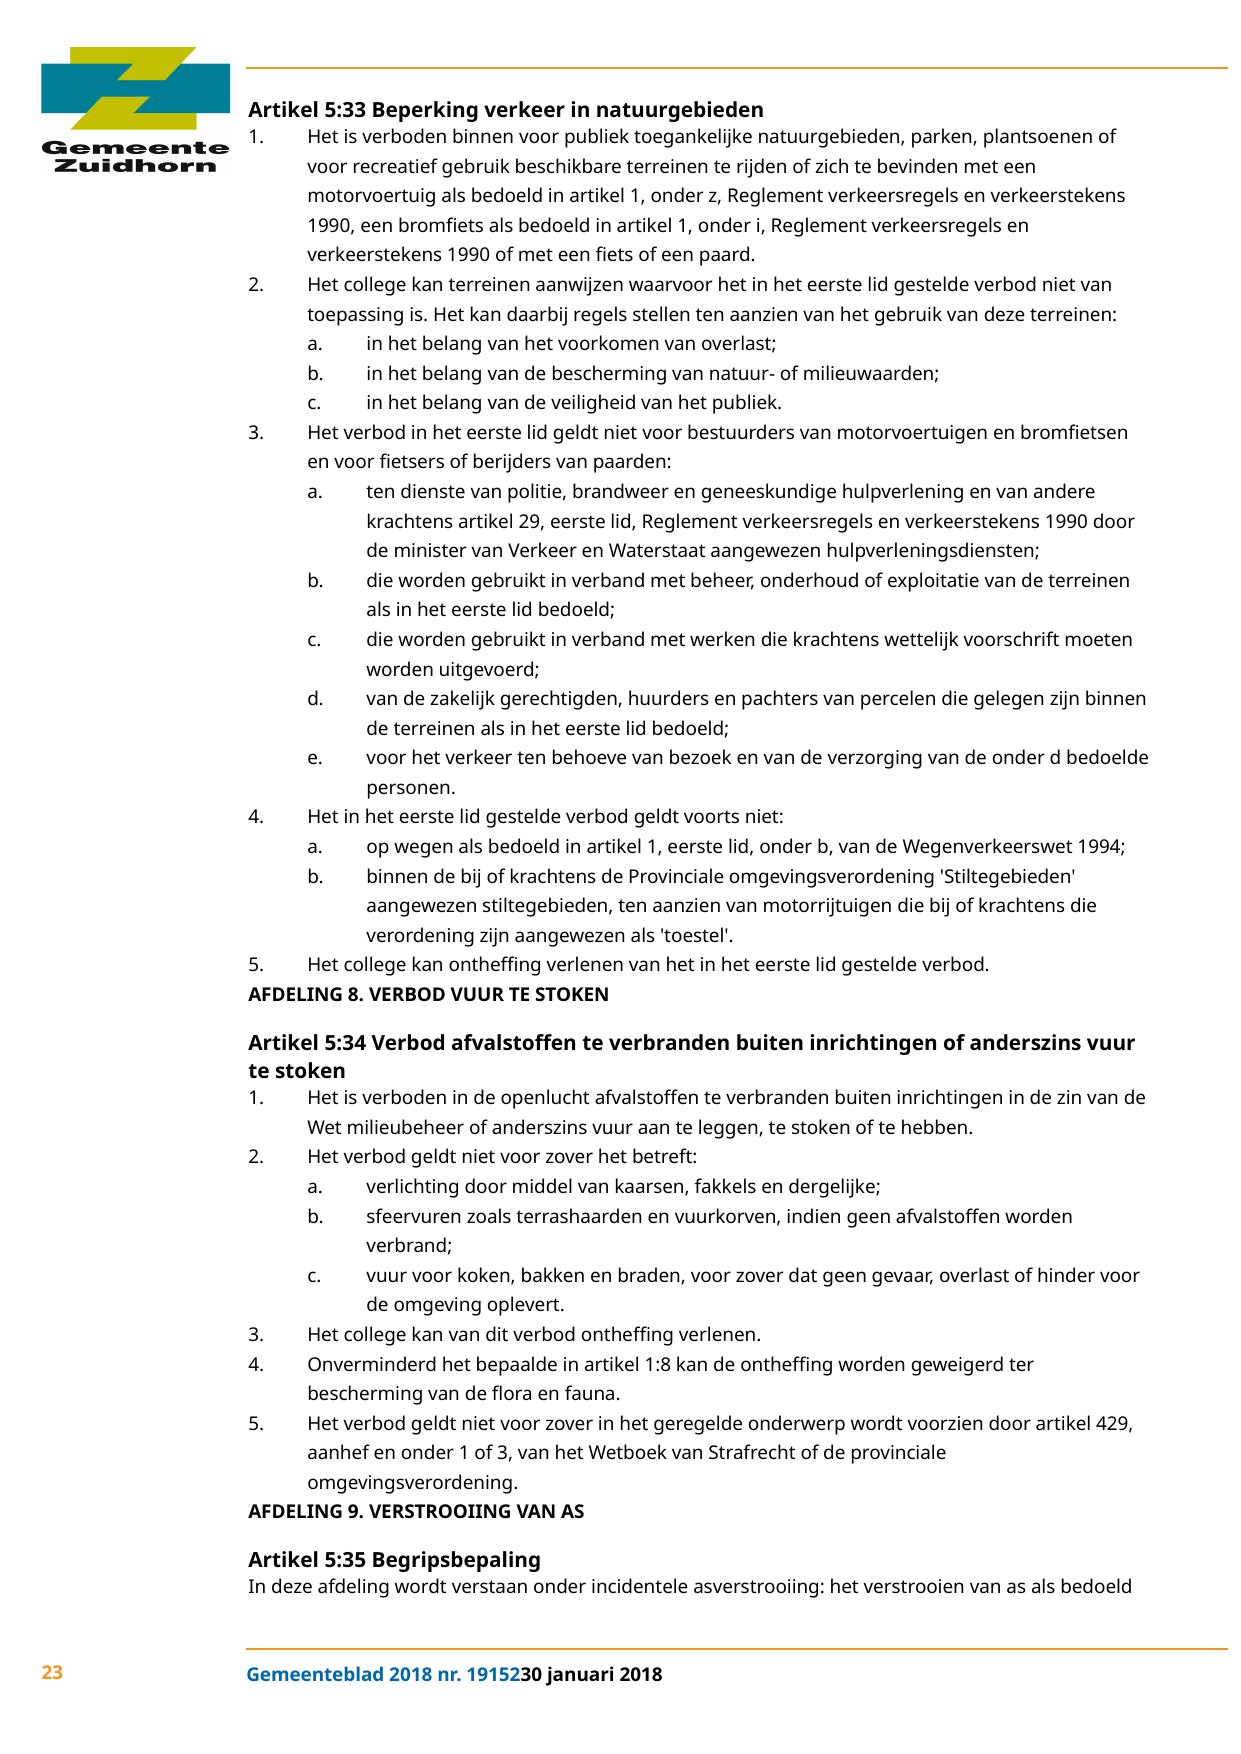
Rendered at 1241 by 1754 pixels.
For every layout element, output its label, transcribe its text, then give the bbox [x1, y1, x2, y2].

picture [41, 47, 231, 172]
text AFDELING 9. VERSTROOIING VAN AS [248, 1499, 1152, 1524]
list die worden gebruikt in verband met werken die krachtens wettelijk voorschrift moeten worden uitgevoerd; [307, 626, 1152, 681]
list Het in het eerste lid gestelde verbod geldt voorts niet: [248, 804, 1152, 829]
list binnen de bij of krachtens de Provinciale omgevingsverordening 'Stiltegebieden' aangewezen stiltegebieden, ten aanzien van motorrijtuigen die bij of krachtens die verordening zijn aangewezen als 'toestel'. [307, 863, 1152, 948]
list Het college kan ontheffing verlenen van het in het eerste lid gestelde verbod. [248, 952, 1152, 977]
list Het verbod geldt niet voor zover het betreft: [248, 1144, 1152, 1169]
list ten dienste van politie, brandweer en geneeskundige hulpverlening en van andere krachtens artikel 29, eerste lid, Reglement verkeersregels en verkeerstekens 1990 door de minister van Verkeer en Waterstaat aangewezen hulpverleningsdiensten; [307, 478, 1152, 563]
list Het verbod in het eerste lid geldt niet voor bestuurders van motorvoertuigen en bromfietsen en voor fietsers of berijders van paarden: [248, 419, 1152, 474]
text Artikel 5:33 Beperking verkeer in natuurgebieden [248, 95, 1152, 123]
list in het belang van het voorkomen van overlast; [307, 330, 1152, 356]
list in het belang van de veiligheid van het publiek. [307, 389, 1152, 415]
list Het is verboden binnen voor publiek toegankelijke natuurgebieden, parken, plantsoenen of voor recreatief gebruik beschikbare terreinen te rijden of zich te bevinden met een motorvoertuig als bedoeld in artikel 1, onder z, Reglement verkeersregels en verkeerstekens 1990, een bromfiets als bedoeld in artikel 1, onder i, Reglement verkeersregels en verkeerstekens 1990 of met een fiets of een paard. [248, 123, 1152, 267]
list van de zakelijk gerechtigden, huurders en pachters van percelen die gelegen zijn binnen de terreinen als in het eerste lid bedoeld; [307, 685, 1152, 741]
list sfeervuren zoals terrashaarden en vuurkorven, indien geen afvalstoffen worden verbrand; [307, 1203, 1152, 1258]
list die worden gebruikt in verband met beheer, onderhoud of exploitatie van de terreinen als in het eerste lid bedoeld; [307, 567, 1152, 622]
list Onverminderd het bepaalde in artikel 1:8 kan de ontheffing worden geweigerd ter bescherming van de flora en fauna. [248, 1351, 1152, 1406]
text AFDELING 8. VERBOD VUUR TE STOKEN [248, 981, 1152, 1007]
text In deze afdeling wordt verstaan onder incidentele asverstrooiing: het verstrooien van as als bedoeld [248, 1574, 1152, 1599]
list Het college kan van dit verbod ontheffing verlenen. [248, 1321, 1152, 1347]
list vuur voor koken, bakken en braden, voor zover dat geen gevaar, overlast of hinder voor de omgeving oplevert. [307, 1262, 1152, 1317]
list Het is verboden in de openlucht afvalstoffen te verbranden buiten inrichtingen in de zin van de Wet milieubeheer of anderszins vuur aan te leggen, te stoken of te hebben. [248, 1084, 1152, 1140]
list Het college kan terreinen aanwijzen waarvoor het in het eerste lid gestelde verbod niet van toepassing is. Het kan daarbij regels stellen ten aanzien van het gebruik van deze terreinen: [248, 271, 1152, 326]
list verlichting door middel van kaarsen, fakkels en dergelijke; [307, 1173, 1152, 1199]
text Artikel 5:35 Begripsbepaling [248, 1545, 1152, 1574]
list voor het verkeer ten behoeve van bezoek en van de verzorging van de onder d bedoelde personen. [307, 744, 1152, 800]
list in het belang van de bescherming van natuur- of milieuwaarden; [307, 360, 1152, 386]
text Artikel 5:34 Verbod afvalstoffen te verbranden buiten inrichtingen of anderszins vuur te stoken [248, 1028, 1152, 1084]
list op wegen als bedoeld in artikel 1, eerste lid, onder b, van de Wegenverkeerswet 1994; [307, 833, 1152, 859]
list Het verbod geldt niet voor zover in het geregelde onderwerp wordt voorzien door artikel 429, aanhef en onder 1 of 3, van het Wetboek van Strafrecht of de provinciale omgevingsverordening. [248, 1410, 1152, 1495]
